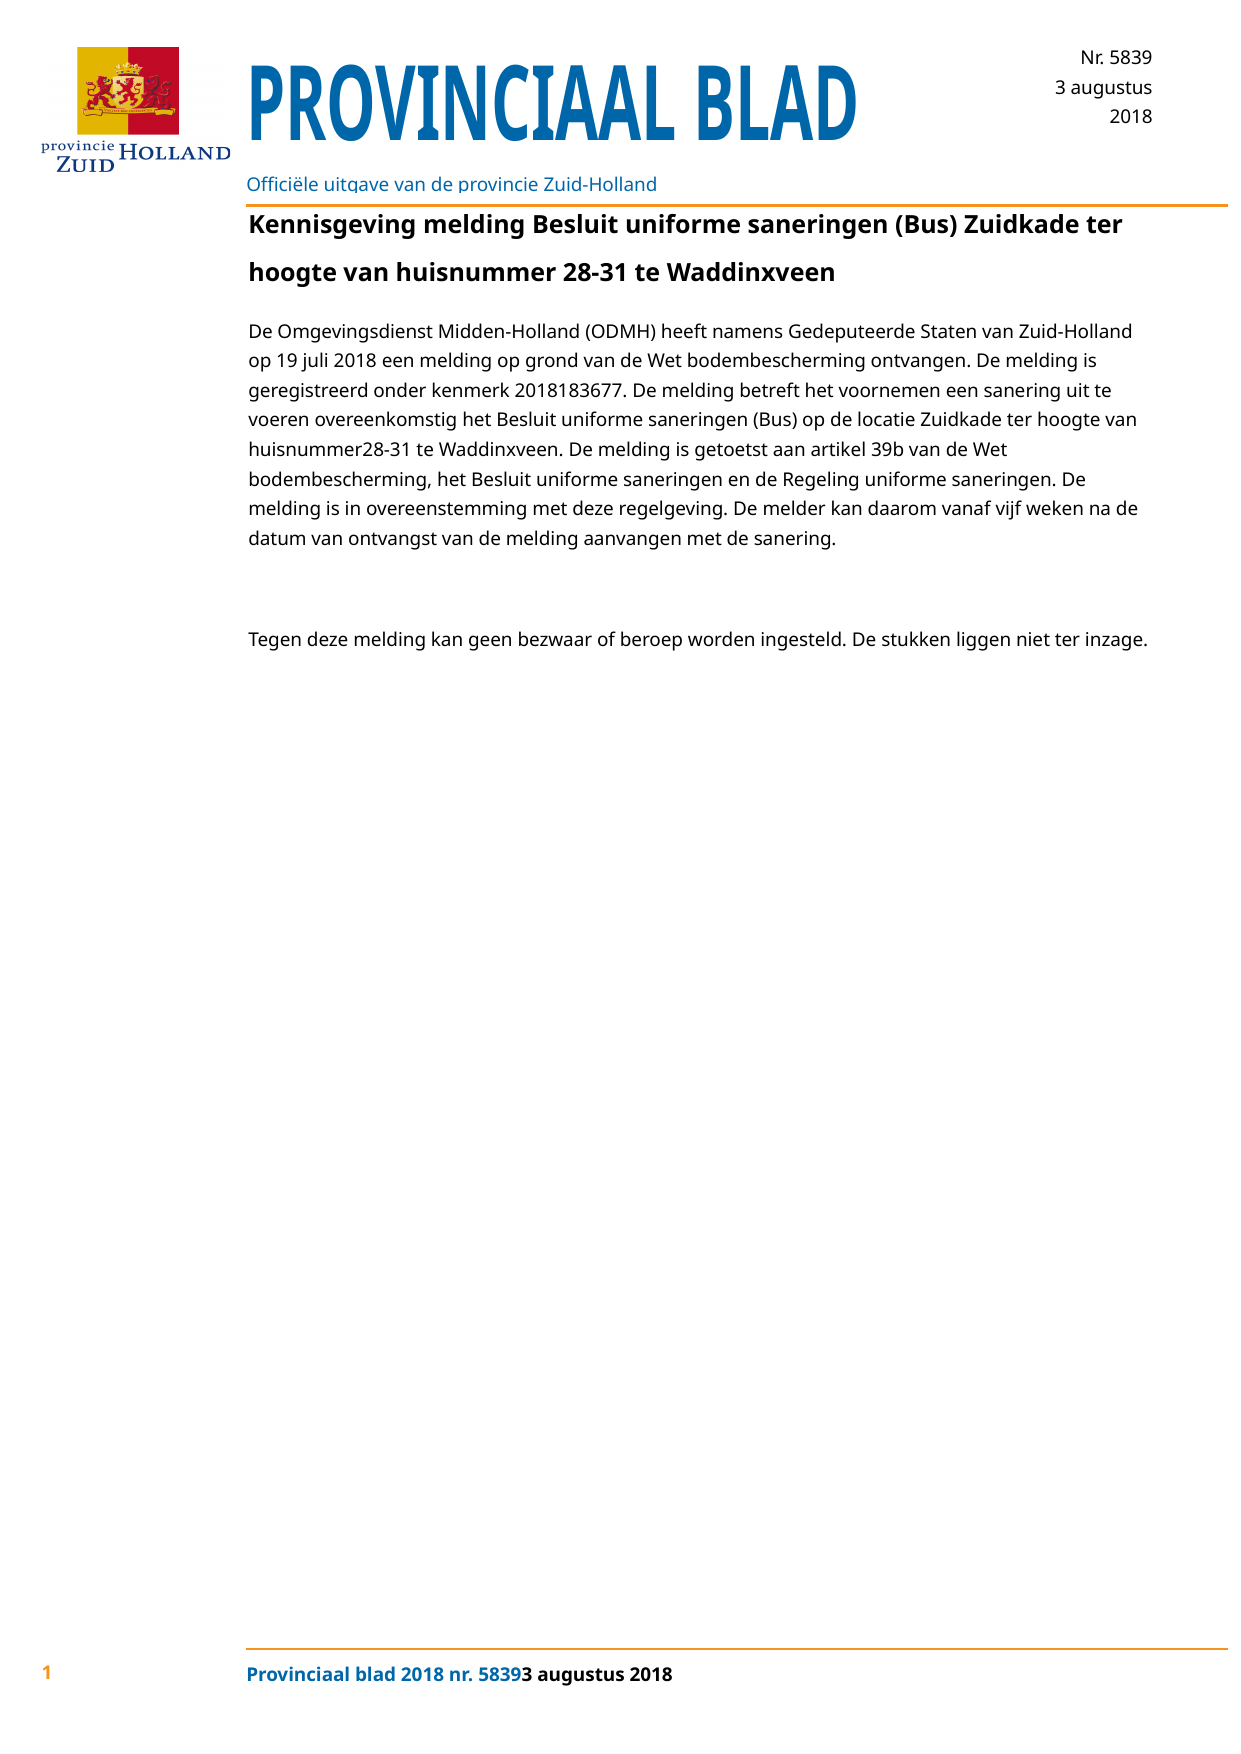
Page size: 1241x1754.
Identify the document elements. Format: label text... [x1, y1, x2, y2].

picture [41, 47, 231, 172]
text Kennisgeving melding Besluit uniforme saneringen (Bus) Zuidkade ter hoogte van huisnummer 28-31 te Waddinxveen [248, 207, 1152, 288]
text Tegen deze melding kan geen bezwaar of beroep worden ingesteld. De stukken liggen niet ter inzage. [248, 626, 1152, 652]
text De Omgevingsdienst Midden-Holland (ODMH) heeft namens Gedeputeerde Staten van Zuid-Holland op 19 juli 2018 een melding op grond van de Wet bodembescherming ontvangen. De melding is geregistreerd onder kenmerk 2018183677. De melding betreft het voornemen een sanering uit te voeren overeenkomstig het Besluit uniforme saneringen (Bus) op de locatie Zuidkade ter hoogte van huisnummer28-31 te Waddinxveen. De melding is getoetst aan artikel 39b van de Wet bodembescherming, het Besluit uniforme saneringen en de Regeling uniforme saneringen. De melding is in overeenstemming met deze regelgeving. De melder kan daarom vanaf vijf weken na de datum van ontvangst van de melding aanvangen met de sanering. [248, 318, 1152, 551]
